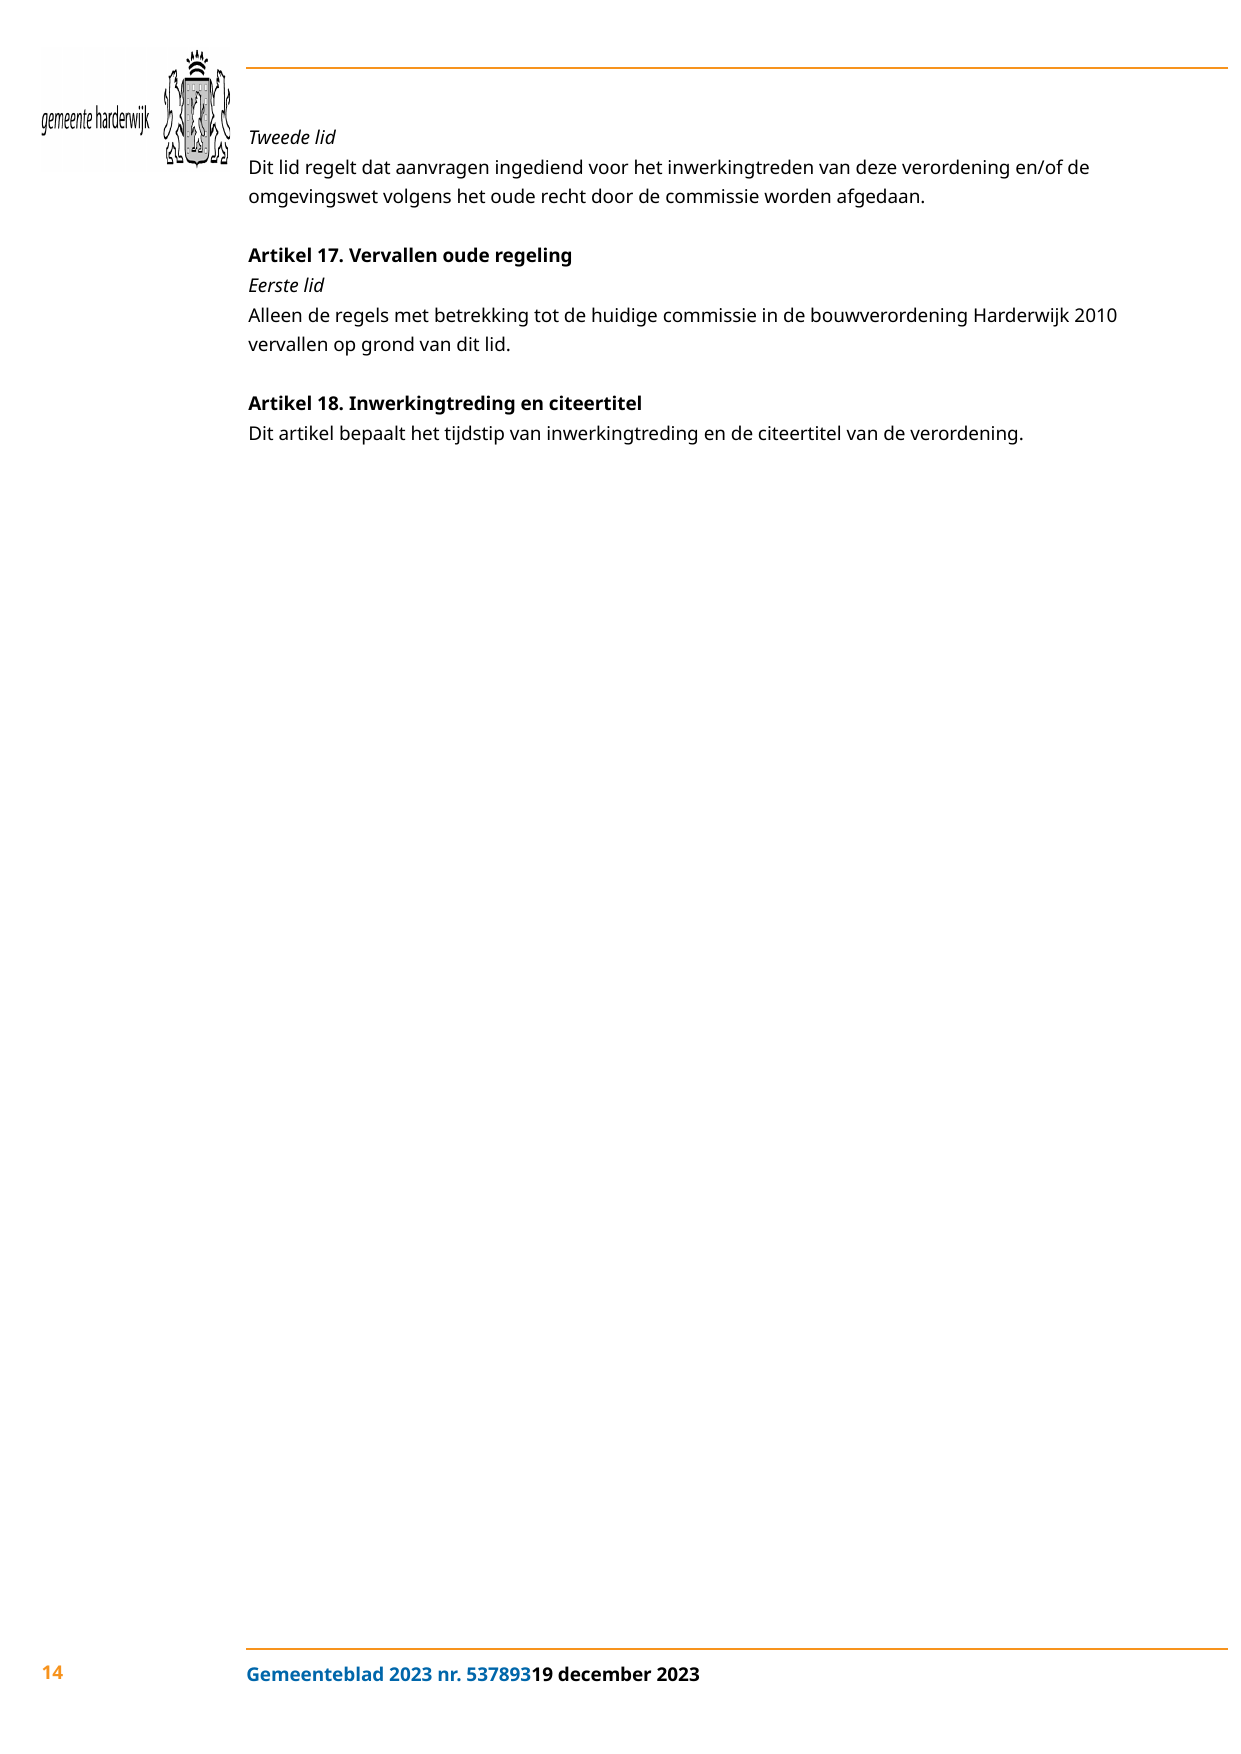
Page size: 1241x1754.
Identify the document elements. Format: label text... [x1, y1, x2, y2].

text Artikel 17. Vervallen oude regeling [248, 243, 1152, 268]
text Tweede lid [248, 124, 1152, 150]
text Alleen de regels met betrekking tot de huidige commissie in de bouwverordening Harderwijk 2010 vervallen op grond van dit lid. [248, 302, 1152, 357]
text Artikel 18. Inwerkingtreding en citeertitel [248, 391, 1152, 416]
text Eerste lid [248, 272, 1152, 298]
text Dit artikel bepaalt het tijdstip van inwerkingtreding en de citeertitel van de verordening. [248, 420, 1152, 446]
picture [41, 47, 231, 172]
text Dit lid regelt dat aanvragen ingediend voor het inwerkingtreden van deze verordening en/of de omgevingswet volgens het oude recht door de commissie worden afgedaan. [248, 154, 1152, 209]
